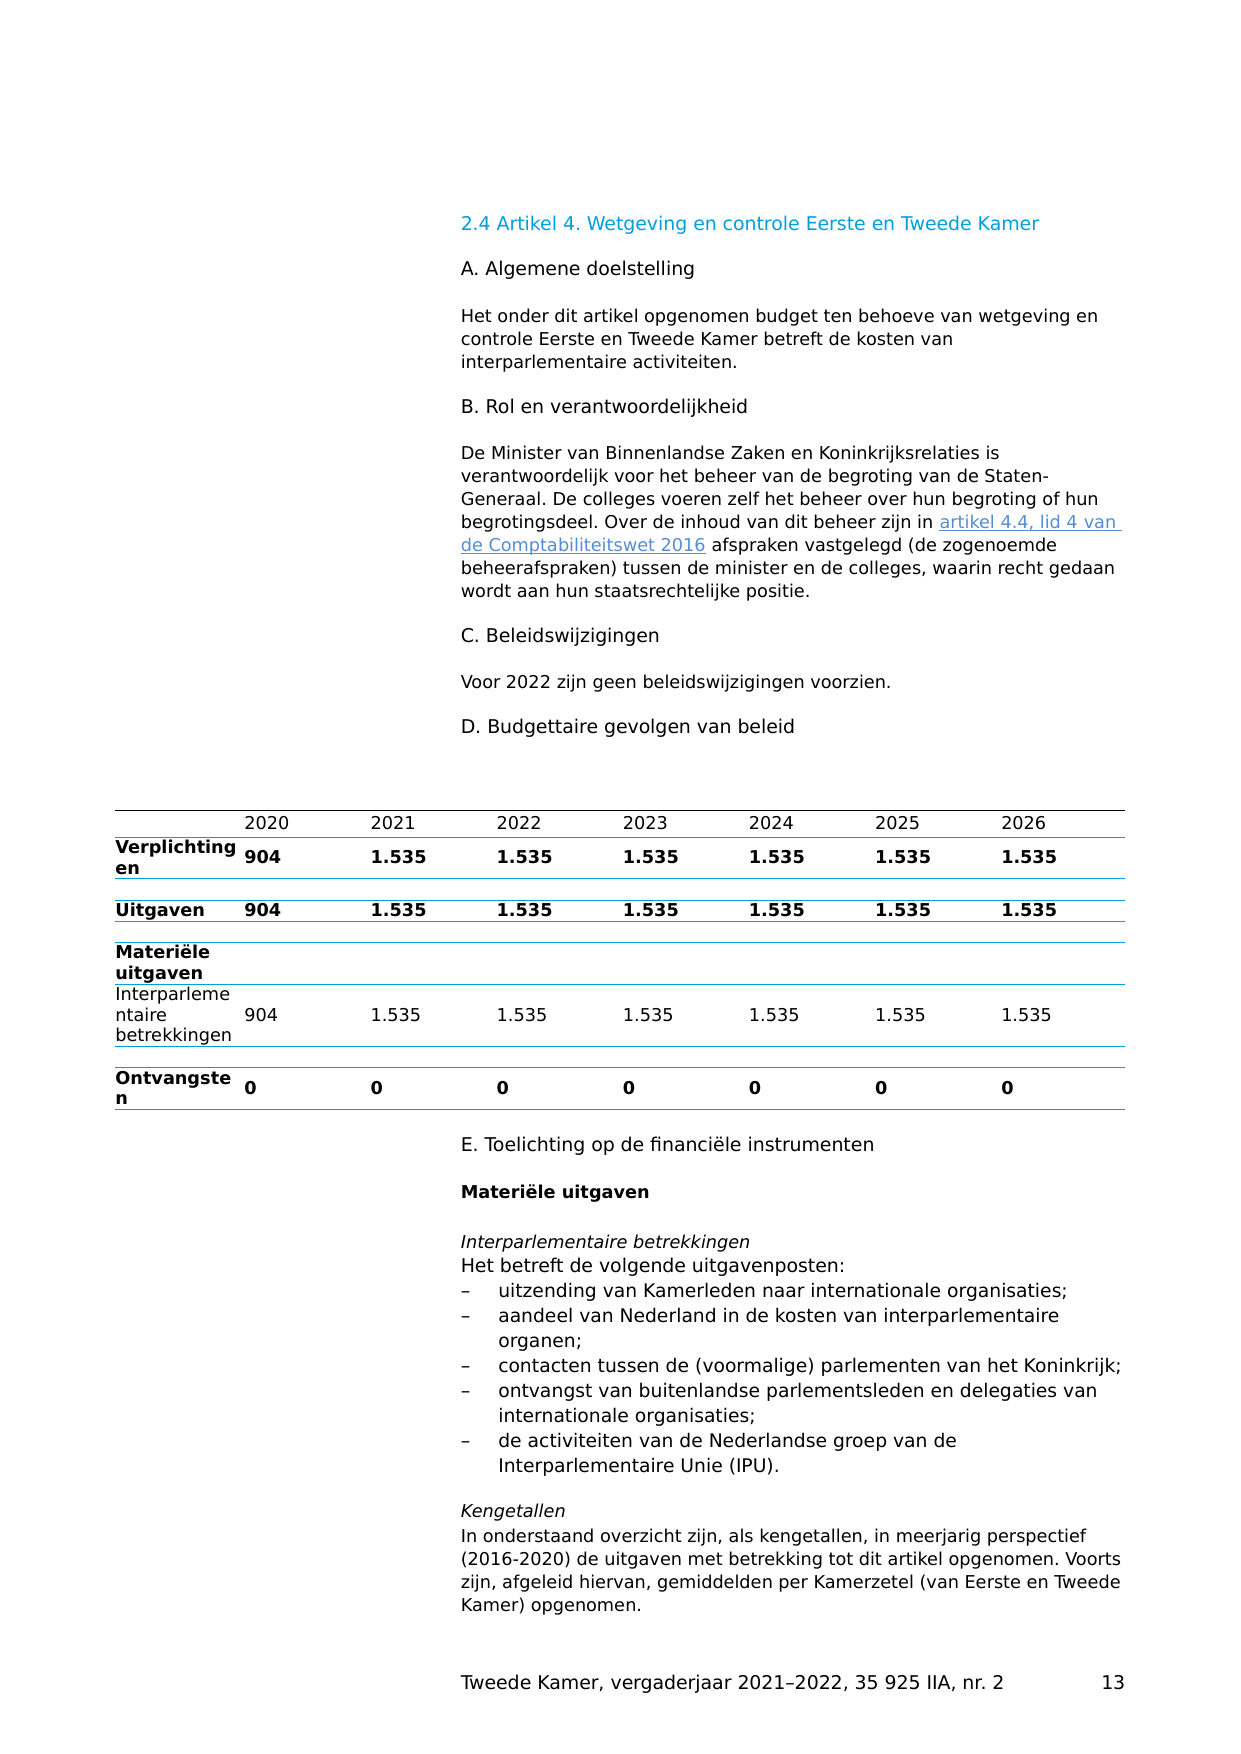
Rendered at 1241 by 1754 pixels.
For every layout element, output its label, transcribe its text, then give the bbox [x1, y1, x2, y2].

table_cell [620, 1047, 746, 1067]
table_cell 0 [998, 1068, 1125, 1109]
list ontvangst van buitenlandse parlementsleden en delegaties van internationale organisaties; [461, 1377, 1125, 1427]
table_cell [998, 943, 1125, 983]
text Het betreft de volgende uitgavenposten: [461, 1255, 1125, 1277]
table_cell 1.535 [494, 901, 620, 921]
title C. Beleidswijzigingen [461, 624, 1125, 647]
table_cell 1.535 [494, 985, 620, 1046]
table_cell 1.535 [620, 838, 746, 878]
title B. Rol en verantwoordelijkheid [461, 396, 1125, 418]
text Materiële uitgaven [461, 1180, 1125, 1203]
table_cell 1.535 [998, 985, 1125, 1046]
table_cell 904 [241, 985, 367, 1046]
table_cell 2024 [746, 811, 872, 837]
title D. Budgettaire gevolgen van beleid [461, 716, 1125, 738]
table_cell [494, 1047, 620, 1067]
table_cell 2023 [620, 811, 746, 837]
list uitzending van Kamerleden naar internationale organisaties; [461, 1277, 1125, 1302]
table_header Tabel 6 Budgettaire gevolgen van beleid artikel 4. Wetgeving en controle Eerste en Tweede Kamer (bedragen x € 1.000) [115, 762, 1125, 809]
table_cell 1.535 [872, 985, 998, 1046]
table_cell 1.535 [998, 838, 1125, 878]
table_cell [746, 1047, 872, 1067]
table_cell [620, 879, 746, 899]
table_cell 0 [368, 1068, 493, 1109]
table_cell [998, 922, 1125, 942]
table_cell [115, 879, 241, 899]
table_cell [746, 879, 872, 899]
text Het onder dit artikel opgenomen budget ten behoeve van wetgeving en controle Eerste en Tweede Kamer betreft de kosten van interparlementaire activiteiten. [461, 304, 1125, 373]
table_cell [620, 922, 746, 942]
table_cell 1.535 [746, 985, 872, 1046]
table_cell 1.535 [368, 901, 493, 921]
table_cell [368, 943, 493, 983]
table_cell [998, 879, 1125, 899]
table_cell Materiële uitgaven [115, 943, 241, 983]
table_cell [241, 1047, 367, 1067]
text Interparlementaire betrekkingen [461, 1230, 1125, 1253]
table_cell [872, 943, 998, 983]
table_cell 2026 [998, 811, 1125, 837]
table_cell 2022 [494, 811, 620, 837]
table_cell 0 [746, 1068, 872, 1109]
table_cell 904 [241, 838, 367, 878]
table_cell [368, 1047, 493, 1067]
title 2.4 Artikel 4. Wetgeving en controle Eerste en Tweede Kamer [461, 213, 1125, 235]
table_cell [368, 879, 493, 899]
table_cell 1.535 [998, 901, 1125, 921]
table_cell 1.535 [746, 901, 872, 921]
table_cell [872, 879, 998, 899]
table_cell [494, 922, 620, 942]
list aandeel van Nederland in de kosten van interparlementaire organen; [461, 1302, 1125, 1352]
table_cell [872, 922, 998, 942]
text Kengetallen [461, 1499, 1125, 1522]
table_cell 1.535 [368, 985, 493, 1046]
text Voor 2022 zijn geen beleidswijzigingen voorzien. [461, 670, 1125, 693]
table_cell 1.535 [368, 838, 493, 878]
table_cell 0 [241, 1068, 367, 1109]
table_cell 2025 [872, 811, 998, 837]
table_cell 904 [241, 901, 367, 921]
table_cell 1.535 [620, 985, 746, 1046]
table_cell [494, 943, 620, 983]
list contacten tussen de (voormalige) parlementen van het Koninkrijk; [461, 1352, 1125, 1377]
table_cell [115, 922, 241, 942]
table_cell [241, 922, 367, 942]
table_cell [872, 1047, 998, 1067]
table_cell 1.535 [620, 901, 746, 921]
table_cell [998, 1047, 1125, 1067]
table_cell 2021 [368, 811, 493, 837]
table_cell Interparlementaire betrekkingen [115, 985, 241, 1046]
table_cell 1.535 [872, 838, 998, 878]
table_cell Verplichtingen [115, 838, 241, 878]
table_cell [241, 879, 367, 899]
table_cell [494, 879, 620, 899]
table_cell [115, 811, 241, 837]
title E. Toelichting op de financiële instrumenten [461, 1134, 1125, 1156]
table_cell [368, 922, 493, 942]
table_cell 1.535 [494, 838, 620, 878]
table_cell [115, 1047, 241, 1067]
table_cell Uitgaven [115, 901, 241, 921]
table_cell [620, 943, 746, 983]
table_cell 2020 [241, 811, 367, 837]
list de activiteiten van de Nederlandse groep van de Interparlementaire Unie (IPU). [461, 1427, 1125, 1477]
table_cell 1.535 [872, 901, 998, 921]
table_cell 0 [494, 1068, 620, 1109]
title A. Algemene doelstelling [461, 258, 1125, 280]
table_cell 1.535 [746, 838, 872, 878]
table_cell 0 [620, 1068, 746, 1109]
text In onderstaand overzicht zijn, als kengetallen, in meerjarig perspectief (2016-2020) de uitgaven met betrekking tot dit artikel opgenomen. Voorts zijn, afgeleid hiervan, gemiddelden per Kamerzetel (van Eerste en Tweede Kamer) opgenomen. [461, 1524, 1125, 1616]
table_cell Ontvangsten [115, 1068, 241, 1109]
text De Minister van Binnenlandse Zaken en Koninkrijksrelaties is verantwoordelijk voor het beheer van de begroting van de Staten-Generaal. De colleges voeren zelf het beheer over hun begroting of hun begrotingsdeel. Over de inhoud van dit beheer zijn in artikel 4.4, lid 4 van de Comptabiliteitswet 2016 afspraken vastgelegd (de zogenoemde beheerafspraken) tussen de minister en de colleges, waarin recht gedaan wordt aan hun staatsrechtelijke positie. [461, 441, 1125, 602]
table_cell 0 [872, 1068, 998, 1109]
table_cell [746, 922, 872, 942]
table_cell [746, 943, 872, 983]
table_cell [241, 943, 367, 983]
